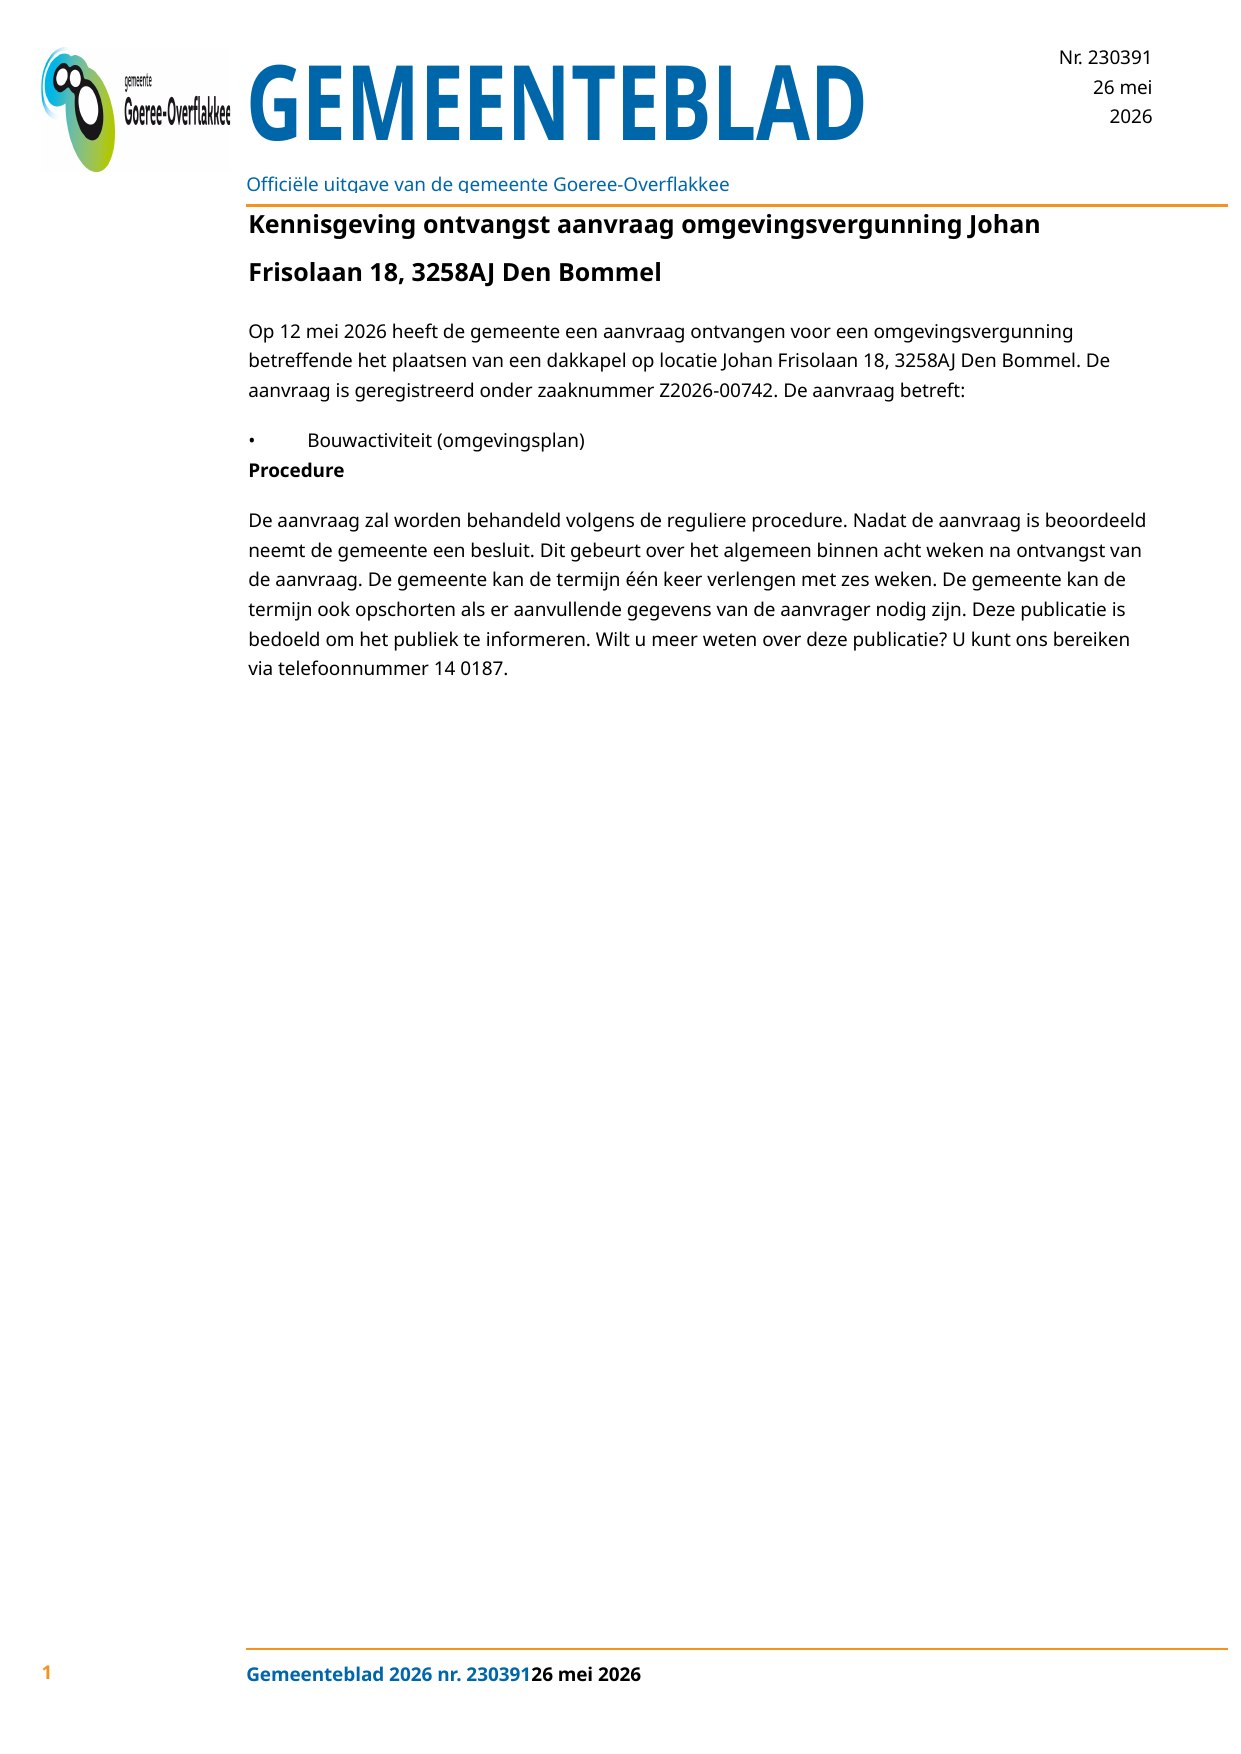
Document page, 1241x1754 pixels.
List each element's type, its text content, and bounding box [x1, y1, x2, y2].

text De aanvraag zal worden behandeld volgens de reguliere procedure. Nadat de aanvraag is beoordeeld neemt de gemeente een besluit. Dit gebeurt over het algemeen binnen acht weken na ontvangst van de aanvraag. De gemeente kan de termijn één keer verlengen met zes weken. De gemeente kan de termijn ook opschorten als er aanvullende gegevens van de aanvrager nodig zijn. Deze publicatie is bedoeld om het publiek te informeren. Wilt u meer weten over deze publicatie? U kunt ons bereiken via telefoonnummer 14 0187. [248, 507, 1152, 681]
text Procedure [248, 457, 1152, 483]
picture [41, 47, 231, 172]
text Op 12 mei 2026 heeft de gemeente een aanvraag ontvangen voor een omgevingsvergunning betreffende het plaatsen van een dakkapel op locatie Johan Frisolaan 18, 3258AJ Den Bommel. De aanvraag is geregistreerd onder zaaknummer Z2026-00742. De aanvraag betreft: [248, 318, 1152, 403]
list Bouwactiviteit (omgevingsplan) [248, 427, 1152, 453]
text Kennisgeving ontvangst aanvraag omgevingsvergunning Johan Frisolaan 18, 3258AJ Den Bommel [248, 207, 1152, 288]
